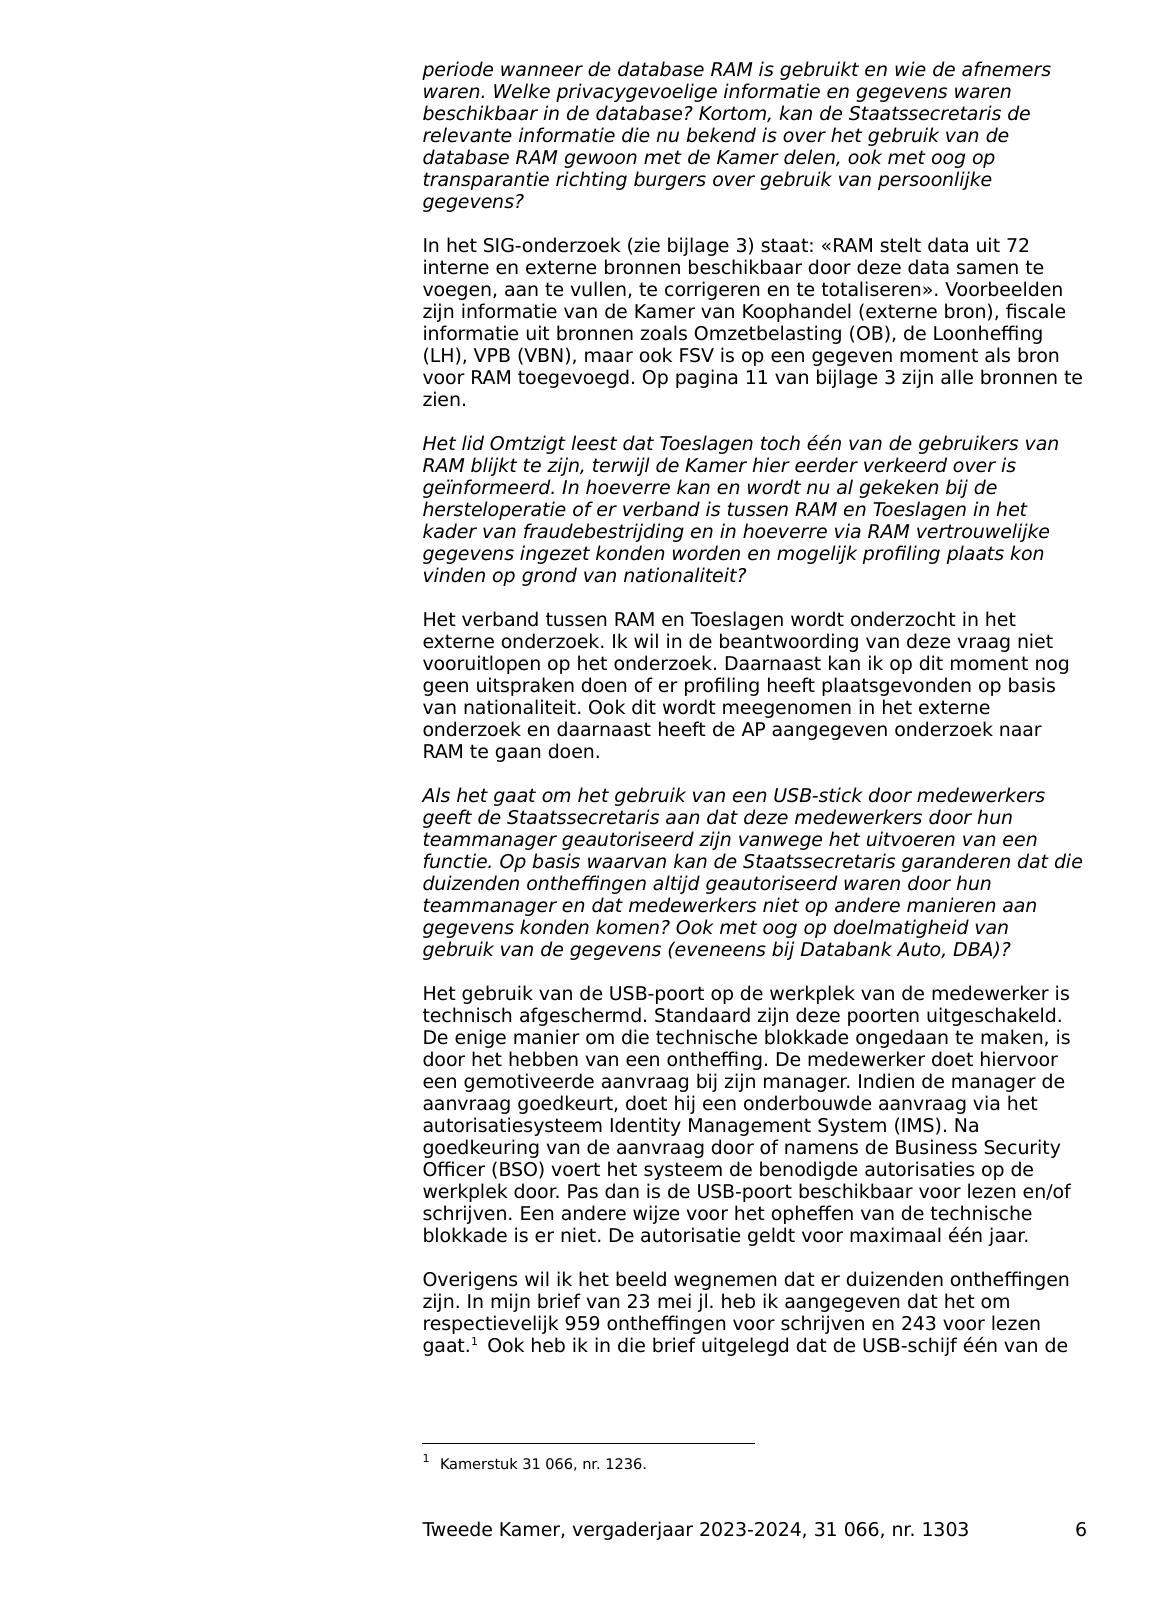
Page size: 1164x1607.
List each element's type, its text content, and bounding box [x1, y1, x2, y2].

text In het SIG-onderzoek (zie bijlage 3) staat: «RAM stelt data uit 72 interne en externe bronnen beschikbaar door deze data samen te voegen, aan te vullen, te corrigeren en te totaliseren». Voorbeelden zijn informatie van de Kamer van Koophandel (externe bron), fiscale informatie uit bronnen zoals Omzetbelasting (OB), de Loonheffing (LH), VPB (VBN), maar ook FSV is op een gegeven moment als bron voor RAM toegevoegd. Op pagina 11 van bijlage 3 zijn alle bronnen te zien. [422, 235, 1087, 411]
text Kamerstuk 31 066, nr. 1236. [422, 1452, 1087, 1474]
text periode wanneer de database RAM is gebruikt en wie de afnemers waren. Welke privacygevoelige informatie en gegevens waren beschikbaar in de database? Kortom, kan de Staatssecretaris de relevante informatie die nu bekend is over het gebruik van de database RAM gewoon met de Kamer delen, ook met oog op transparantie richting burgers over gebruik van persoonlijke gegevens? [422, 59, 1087, 213]
text Het lid Omtzigt leest dat Toeslagen toch één van de gebruikers van RAM blijkt te zijn, terwijl de Kamer hier eerder verkeerd over is geïnformeerd. In hoeverre kan en wordt nu al gekeken bij de hersteloperatie of er verband is tussen RAM en Toeslagen in het kader van fraudebestrijding en in hoeverre via RAM vertrouwelijke gegevens ingezet konden worden en mogelijk profiling plaats kon vinden op grond van nationaliteit? [422, 433, 1087, 587]
text Het verband tussen RAM en Toeslagen wordt onderzocht in het externe onderzoek. Ik wil in de beantwoording van deze vraag niet vooruitlopen op het onderzoek. Daarnaast kan ik op dit moment nog geen uitspraken doen of er profiling heeft plaatsgevonden op basis van nationaliteit. Ook dit wordt meegenomen in het externe onderzoek en daarnaast heeft de AP aangegeven onderzoek naar RAM te gaan doen. [422, 609, 1087, 763]
text Het gebruik van de USB-poort op de werkplek van de medewerker is technisch afgeschermd. Standaard zijn deze poorten uitgeschakeld. De enige manier om die technische blokkade ongedaan te maken, is door het hebben van een ontheffing. De medewerker doet hiervoor een gemotiveerde aanvraag bij zijn manager. Indien de manager de aanvraag goedkeurt, doet hij een onderbouwde aanvraag via het autorisatiesysteem Identity Management System (IMS). Na goedkeuring van de aanvraag door of namens de Business Security Officer (BSO) voert het systeem de benodigde autorisaties op de werkplek door. Pas dan is de USB-poort beschikbaar voor lezen en/of schrijven. Een andere wijze voor het opheffen van de technische blokkade is er niet. De autorisatie geldt voor maximaal één jaar. [422, 983, 1087, 1247]
text Als het gaat om het gebruik van een USB-stick door medewerkers geeft de Staatssecretaris aan dat deze medewerkers door hun teammanager geautoriseerd zijn vanwege het uitvoeren van een functie. Op basis waarvan kan de Staatssecretaris garanderen dat die duizenden ontheffingen altijd geautoriseerd waren door hun teammanager en dat medewerkers niet op andere manieren aan gegevens konden komen? Ook met oog op doelmatigheid van gebruik van de gegevens (eveneens bij Databank Auto, DBA)? [422, 785, 1087, 961]
text Overigens wil ik het beeld wegnemen dat er duizenden ontheffingen zijn. In mijn brief van 23 mei jl. heb ik aangegeven dat het om respectievelijk 959 ontheffingen voor schrijven en 243 voor lezen gaat. Ook heb ik in die brief uitgelegd dat de USB-schijf één van de [422, 1269, 1087, 1357]
